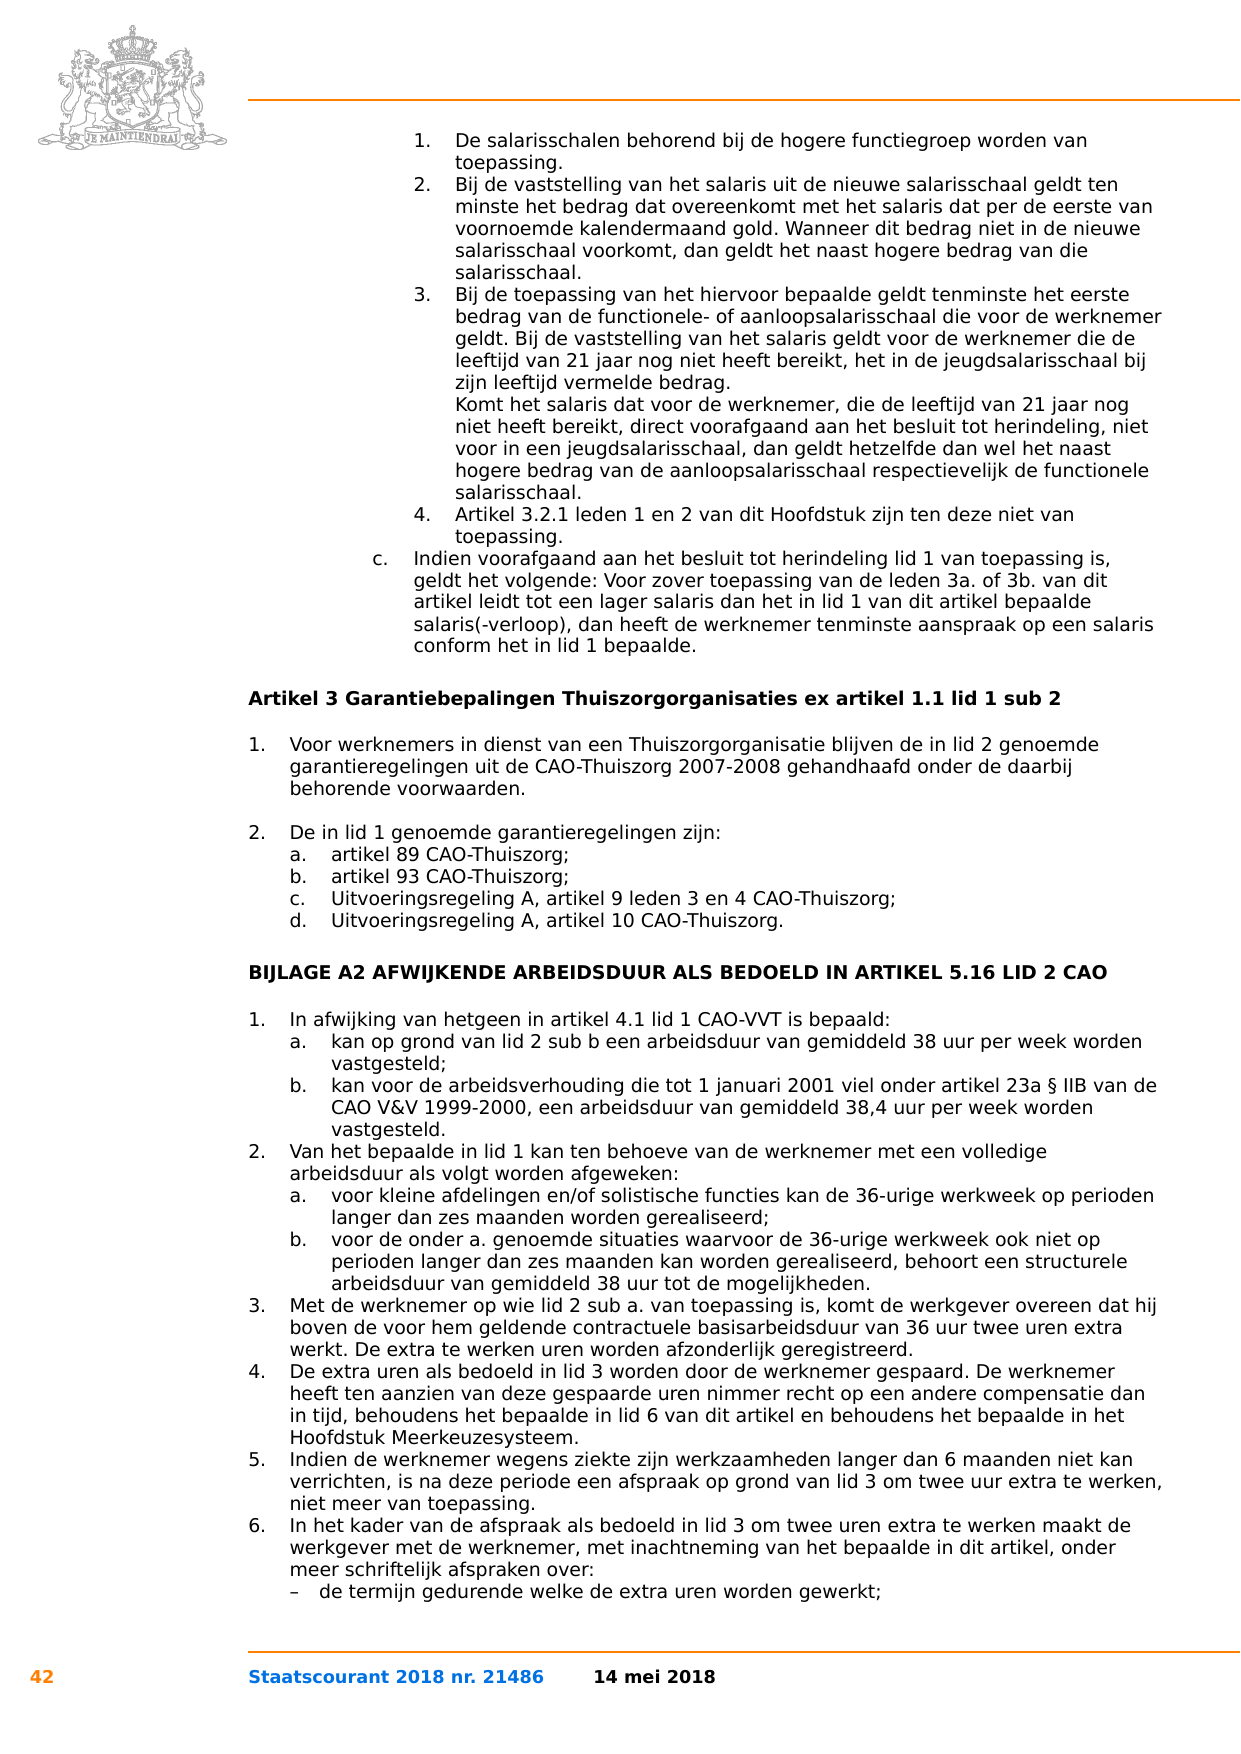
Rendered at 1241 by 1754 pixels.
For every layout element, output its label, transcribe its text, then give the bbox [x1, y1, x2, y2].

text b. artikel 93 CAO-Thuiszorg; [289, 866, 1163, 888]
text c. Uitvoeringsregeling A, artikel 9 leden 3 en 4 CAO-Thuiszorg; [289, 888, 1163, 910]
text 2. De in lid 1 genoemde garantieregelingen zijn: [248, 822, 1163, 844]
text a. kan op grond van lid 2 sub b een arbeidsduur van gemiddeld 38 uur per week worden vastgesteld; [289, 1031, 1163, 1075]
text 2. Van het bepaalde in lid 1 kan ten behoeve van de werknemer met een volledige arbeidsduur als volgt worden afgeweken: [248, 1141, 1163, 1185]
text 4. Artikel 3.2.1 leden 1 en 2 van dit Hoofdstuk zijn ten deze niet van toepassing. [413, 503, 1163, 547]
text 5. Indien de werknemer wegens ziekte zijn werkzaamheden langer dan 6 maanden niet kan verrichten, is na deze periode een afspraak op grond van lid 3 om twee uur extra te werken, niet meer van toepassing. [248, 1449, 1163, 1514]
text 1. Voor werknemers in dienst van een Thuiszorgorganisatie blijven de in lid 2 genoemde garantieregelingen uit de CAO-Thuiszorg 2007-2008 gehandhaafd onder de daarbij behorende voorwaarden. [248, 734, 1163, 800]
text 4. De extra uren als bedoeld in lid 3 worden door de werknemer gespaard. De werknemer heeft ten aanzien van deze gespaarde uren nimmer recht op een andere compensatie dan in tijd, behoudens het bepaalde in lid 6 van dit artikel en behoudens het bepaalde in het Hoofdstuk Meerkeuzesysteem. [248, 1361, 1163, 1449]
text a. voor kleine afdelingen en/of solistische functies kan de 36-urige werkweek op perioden langer dan zes maanden worden gerealiseerd; [289, 1185, 1163, 1229]
text b. voor de onder a. genoemde situaties waarvoor de 36-urige werkweek ook niet op perioden langer dan zes maanden kan worden gerealiseerd, behoort een structurele arbeidsduur van gemiddeld 38 uur tot de mogelijkheden. [289, 1229, 1163, 1295]
text 2. Bij de vaststelling van het salaris uit de nieuwe salarisschaal geldt ten minste het bedrag dat overeenkomt met het salaris dat per de eerste van voornoemde kalendermaand gold. Wanneer dit bedrag niet in de nieuwe salarisschaal voorkomt, dan geldt het naast hogere bedrag van die salarisschaal. [413, 174, 1163, 284]
text 1. De salarisschalen behorend bij de hogere functiegroep worden van toepassing. [413, 130, 1163, 174]
text 1. In afwijking van hetgeen in artikel 4.1 lid 1 CAO-VVT is bepaald: [248, 1009, 1163, 1031]
text 3. Bij de toepassing van het hiervoor bepaalde geldt tenminste het eerste bedrag van de functionele- of aanloopsalarisschaal die voor de werknemer geldt. Bij de vaststelling van het salaris geldt voor de werknemer die de leeftijd van 21 jaar nog niet heeft bereikt, het in de jeugdsalarisschaal bij zijn leeftijd vermelde bedrag. [413, 284, 1163, 394]
text – de termijn gedurende welke de extra uren worden gewerkt; [289, 1581, 1163, 1602]
text b. kan voor de arbeidsverhouding die tot 1 januari 2001 viel onder artikel 23a § IIB van de CAO V&V 1999-2000, een arbeidsduur van gemiddeld 38,4 uur per week worden vastgesteld. [289, 1075, 1163, 1141]
text c. Indien voorafgaand aan het besluit tot herindeling lid 1 van toepassing is, geldt het volgende: Voor zover toepassing van de leden 3a. of 3b. van dit artikel leidt tot een lager salaris dan het in lid 1 van dit artikel bepaalde salaris(-verloop), dan heeft de werknemer tenminste aanspraak op een salaris conform het in lid 1 bepaalde. [372, 547, 1163, 657]
text 3. Met de werknemer op wie lid 2 sub a. van toepassing is, komt de werkgever overeen dat hij boven de voor hem geldende contractuele basisarbeidsduur van 36 uur twee uren extra werkt. De extra te werken uren worden afzonderlijk geregistreerd. [248, 1295, 1163, 1361]
picture [38, 25, 227, 150]
subtitle Artikel 3 Garantiebepalingen Thuiszorgorganisaties ex artikel 1.1 lid 1 sub 2 [248, 687, 1163, 709]
text d. Uitvoeringsregeling A, artikel 10 CAO-Thuiszorg. [289, 910, 1163, 932]
text 6. In het kader van de afspraak als bedoeld in lid 3 om twee uren extra te werken maakt de werkgever met de werknemer, met inachtneming van het bepaalde in dit artikel, onder meer schriftelijk afspraken over: [248, 1514, 1163, 1581]
text Komt het salaris dat voor de werknemer, die de leeftijd van 21 jaar nog niet heeft bereikt, direct voorafgaand aan het besluit tot herindeling, niet voor in een jeugdsalarisschaal, dan geldt hetzelfde dan wel het naast hogere bedrag van de aanloopsalarisschaal respectievelijk de functionele salarisschaal. [455, 394, 1163, 503]
text a. artikel 89 CAO-Thuiszorg; [289, 844, 1163, 866]
subtitle BIJLAGE A2 AFWIJKENDE ARBEIDSDUUR ALS BEDOELD IN ARTIKEL 5.16 LID 2 CAO [248, 962, 1163, 984]
